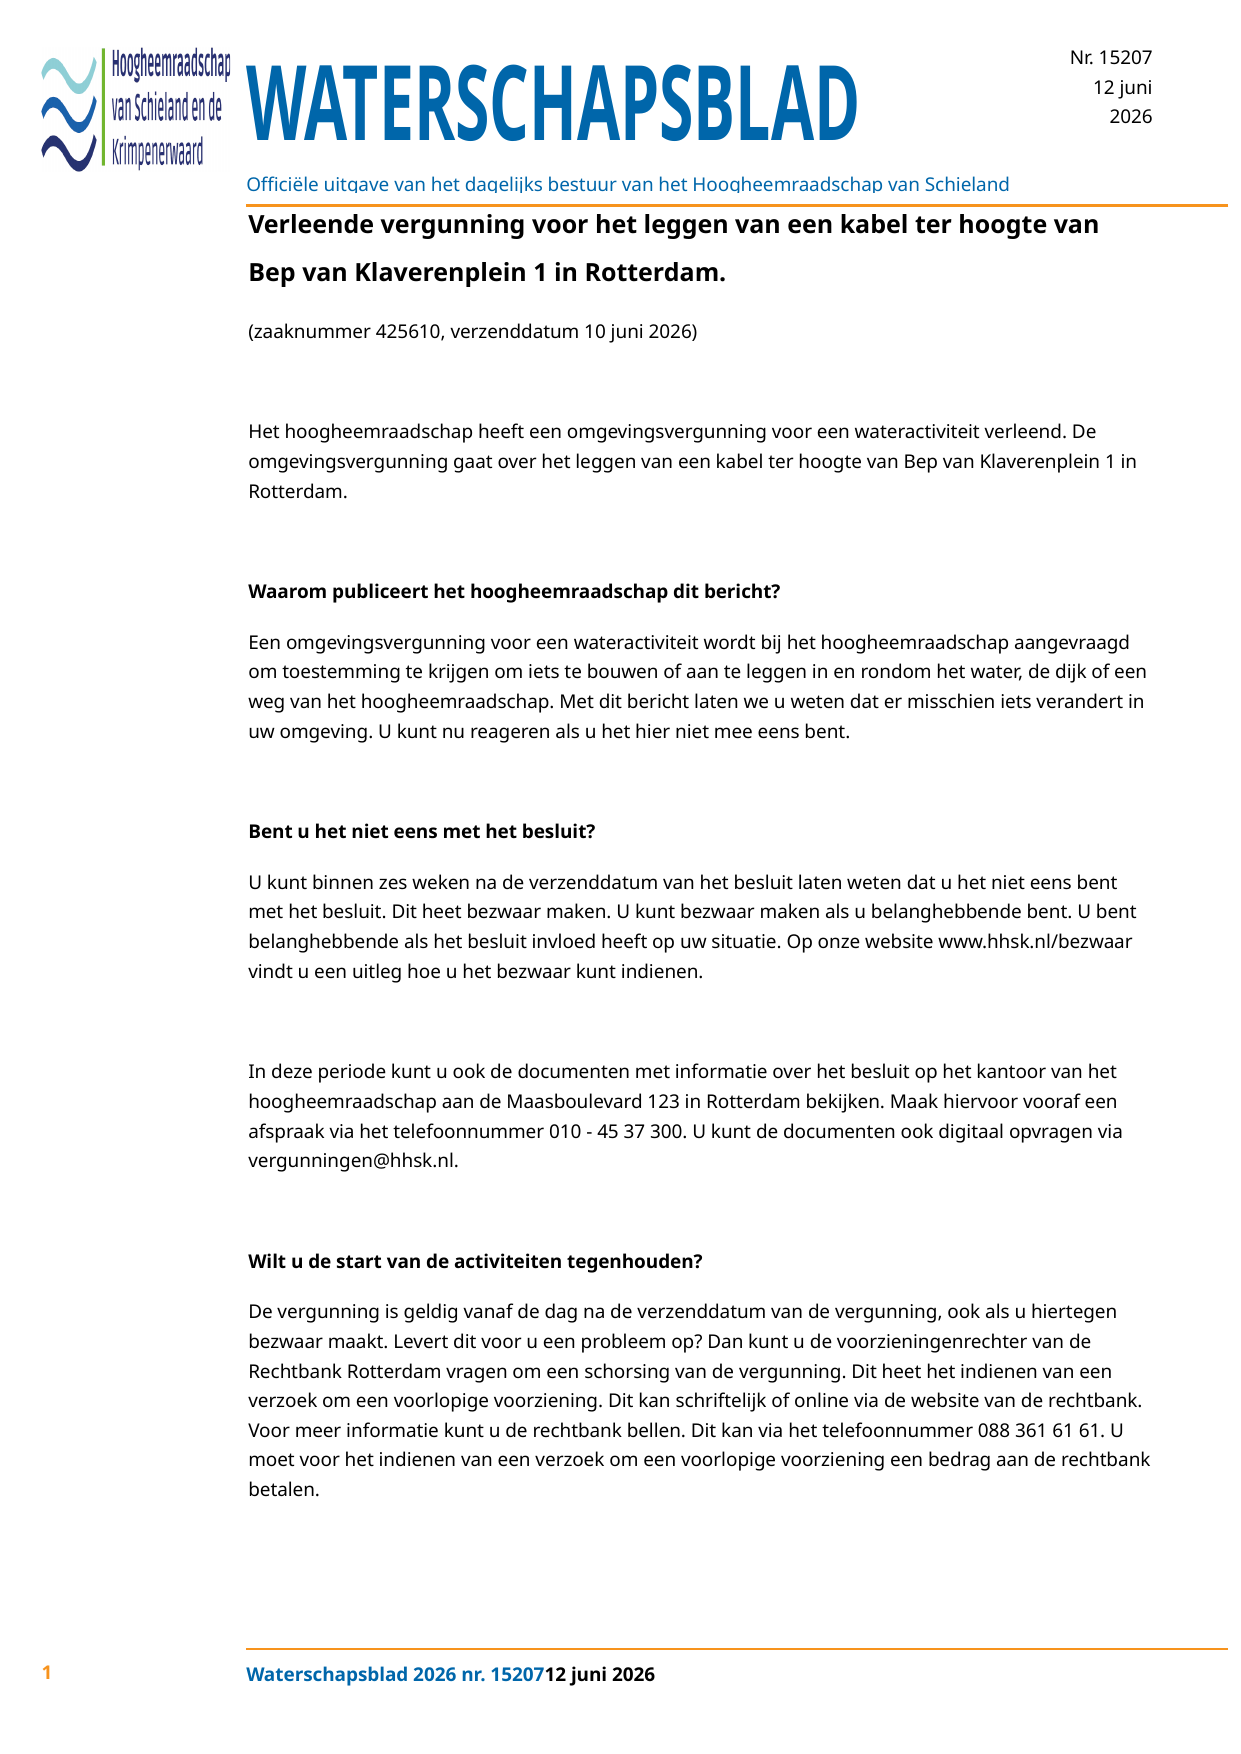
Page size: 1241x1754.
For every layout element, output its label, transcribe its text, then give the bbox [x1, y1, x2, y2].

text Verleende vergunning voor het leggen van een kabel ter hoogte van Bep van Klaverenplein 1 in Rotterdam. [248, 207, 1152, 288]
text Wilt u de start van de activiteiten tegenhouden? [248, 1248, 1152, 1274]
text U kunt binnen zes weken na de verzenddatum van het besluit laten weten dat u het niet eens bent met het besluit. Dit heet bezwaar maken. U kunt bezwaar maken als u belanghebbende bent. U bent belanghebbende als het besluit invloed heeft op uw situatie. Op onze website www.hhsk.nl/bezwaar vindt u een uitleg hoe u het bezwaar kunt indienen. [248, 869, 1152, 984]
text Een omgevingsvergunning voor een wateractiviteit wordt bij het hoogheemraadschap aangevraagd om toestemming te krijgen om iets te bouwen of aan te leggen in en rondom het water, de dijk of een weg van het hoogheemraadschap. Met dit bericht laten we u weten dat er misschien iets verandert in uw omgeving. U kunt nu reageren als u het hier niet mee eens bent. [248, 629, 1152, 744]
text De vergunning is geldig vanaf de dag na de verzenddatum van de vergunning, ook als u hiertegen bezwaar maakt. Levert dit voor u een probleem op? Dan kunt u de voorzieningenrechter van de Rechtbank Rotterdam vragen om een schorsing van de vergunning. Dit heet het indienen van een verzoek om een voorlopige voorziening. Dit kan schriftelijk of online via de website van de rechtbank. Voor meer informatie kunt u de rechtbank bellen. Dit kan via het telefoonnummer 088 361 61 61. U moet voor het indienen van een verzoek om een voorlopige voorziening een bedrag aan de rechtbank betalen. [248, 1299, 1152, 1502]
text (zaaknummer 425610, verzenddatum 10 juni 2026) [248, 318, 1152, 344]
picture [41, 47, 231, 172]
text In deze periode kunt u ook de documenten met informatie over het besluit op het kantoor van het hoogheemraadschap aan de Maasboulevard 123 in Rotterdam bekijken. Maak hiervoor vooraf een afspraak via het telefoonnummer 010 - 45 37 300. U kunt de documenten ook digitaal opvragen via vergunningen@hhsk.nl. [248, 1059, 1152, 1173]
text Waarom publiceert het hoogheemraadschap dit bericht? [248, 579, 1152, 604]
text Het hoogheemraadschap heeft een omgevingsvergunning voor een wateractiviteit verleend. De omgevingsvergunning gaat over het leggen van een kabel ter hoogte van Bep van Klaverenplein 1 in Rotterdam. [248, 419, 1152, 504]
text Bent u het niet eens met het besluit? [248, 819, 1152, 844]
